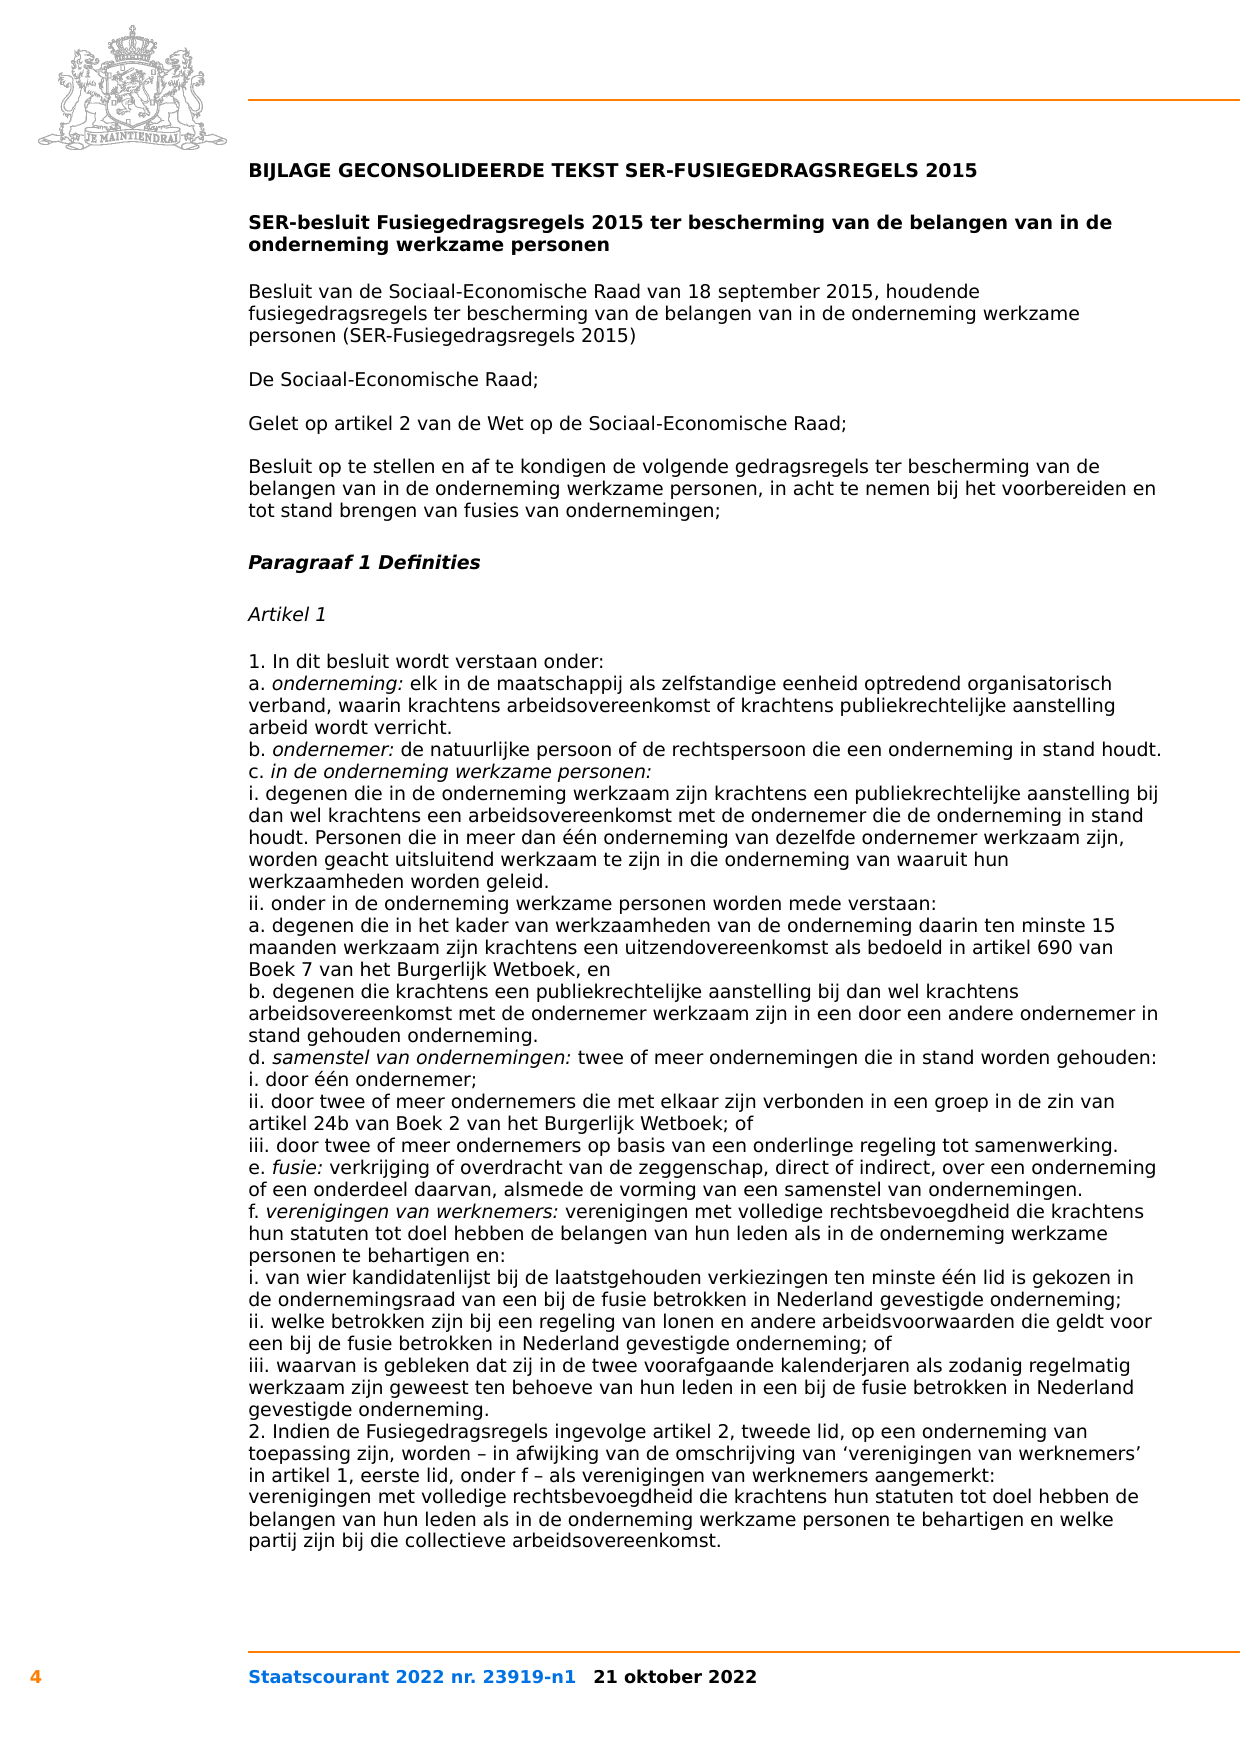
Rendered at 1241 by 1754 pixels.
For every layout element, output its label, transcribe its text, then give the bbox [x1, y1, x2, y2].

text Gelet op artikel 2 van de Wet op de Sociaal-Economische Raad; [248, 412, 1163, 434]
text i. door één ondernemer; [248, 1069, 1163, 1091]
text 2. Indien de Fusiegedragsregels ingevolge artikel 2, tweede lid, op een onderneming van toepassing zijn, worden – in afwijking van de omschrijving van ‘verenigingen van werknemers’ in artikel 1, eerste lid, onder f – als verenigingen van werknemers aangemerkt: [248, 1421, 1163, 1486]
text 1. In dit besluit wordt verstaan onder: [248, 651, 1163, 673]
text Besluit op te stellen en af te kondigen de volgende gedragsregels ter bescherming van de belangen van in de onderneming werkzame personen, in acht te nemen bij het voorbereiden en tot stand brengen van fusies van ondernemingen; [248, 456, 1163, 522]
text ii. onder in de onderneming werkzame personen worden mede verstaan: [248, 893, 1163, 915]
subtitle Artikel 1 [248, 604, 1163, 626]
text iii. waarvan is gebleken dat zij in de twee voorafgaande kalenderjaren als zodanig regelmatig werkzaam zijn geweest ten behoeve van hun leden in een bij de fusie betrokken in Nederland gevestigde onderneming. [248, 1354, 1163, 1421]
text verenigingen met volledige rechtsbevoegdheid die krachtens hun statuten tot doel hebben de belangen van hun leden als in de onderneming werkzame personen te behartigen en welke partij zijn bij die collectieve arbeidsovereenkomst. [248, 1486, 1163, 1552]
text ii. door twee of meer ondernemers die met elkaar zijn verbonden in een groep in de zin van artikel 24b van Boek 2 van het Burgerlijk Wetboek; of [248, 1091, 1163, 1135]
text d. samenstel van ondernemingen: twee of meer ondernemingen die in stand worden gehouden: [248, 1047, 1163, 1069]
text iii. door twee of meer ondernemers op basis van een onderlinge regeling tot samenwerking. [248, 1135, 1163, 1157]
text b. degenen die krachtens een publiekrechtelijke aanstelling bij dan wel krachtens arbeidsovereenkomst met de ondernemer werkzaam zijn in een door een andere ondernemer in stand gehouden onderneming. [248, 981, 1163, 1047]
subtitle Paragraaf 1 Definities [248, 552, 1163, 574]
text i. degenen die in de onderneming werkzaam zijn krachtens een publiekrechtelijke aanstelling bij dan wel krachtens een arbeidsovereenkomst met de ondernemer die de onderneming in stand houdt. Personen die in meer dan één onderneming van dezelfde ondernemer werkzaam zijn, worden geacht uitsluitend werkzaam te zijn in die onderneming van waaruit hun werkzaamheden worden geleid. [248, 783, 1163, 893]
text e. fusie: verkrijging of overdracht van de zeggenschap, direct of indirect, over een onderneming of een onderdeel daarvan, alsmede de vorming van een samenstel van ondernemingen. [248, 1157, 1163, 1201]
picture [38, 25, 227, 150]
text b. ondernemer: de natuurlijke persoon of de rechtspersoon die een onderneming in stand houdt. [248, 739, 1163, 761]
text ii. welke betrokken zijn bij een regeling van lonen en andere arbeidsvoorwaarden die geldt voor een bij de fusie betrokken in Nederland gevestigde onderneming; of [248, 1311, 1163, 1354]
text i. van wier kandidatenlijst bij de laatstgehouden verkiezingen ten minste één lid is gekozen in de ondernemingsraad van een bij de fusie betrokken in Nederland gevestigde onderneming; [248, 1267, 1163, 1311]
text a. onderneming: elk in de maatschappij als zelfstandige eenheid optredend organisatorisch verband, waarin krachtens arbeidsovereenkomst of krachtens publiekrechtelijke aanstelling arbeid wordt verricht. [248, 673, 1163, 739]
subtitle BIJLAGE GECONSOLIDEERDE TEKST SER-FUSIEGEDRAGSREGELS 2015 [248, 160, 1163, 182]
text Besluit van de Sociaal-Economische Raad van 18 september 2015, houdende fusiegedragsregels ter bescherming van de belangen van in de onderneming werkzame personen (SER-Fusiegedragsregels 2015) [248, 281, 1163, 347]
subtitle SER-besluit Fusiegedragsregels 2015 ter bescherming van de belangen van in de onderneming werkzame personen [248, 212, 1163, 256]
text De Sociaal-Economische Raad; [248, 369, 1163, 391]
text f. verenigingen van werknemers: verenigingen met volledige rechtsbevoegdheid die krachtens hun statuten tot doel hebben de belangen van hun leden als in de onderneming werkzame personen te behartigen en: [248, 1201, 1163, 1267]
text a. degenen die in het kader van werkzaamheden van de onderneming daarin ten minste 15 maanden werkzaam zijn krachtens een uitzendovereenkomst als bedoeld in artikel 690 van Boek 7 van het Burgerlijk Wetboek, en [248, 915, 1163, 981]
text c. in de onderneming werkzame personen: [248, 761, 1163, 783]
